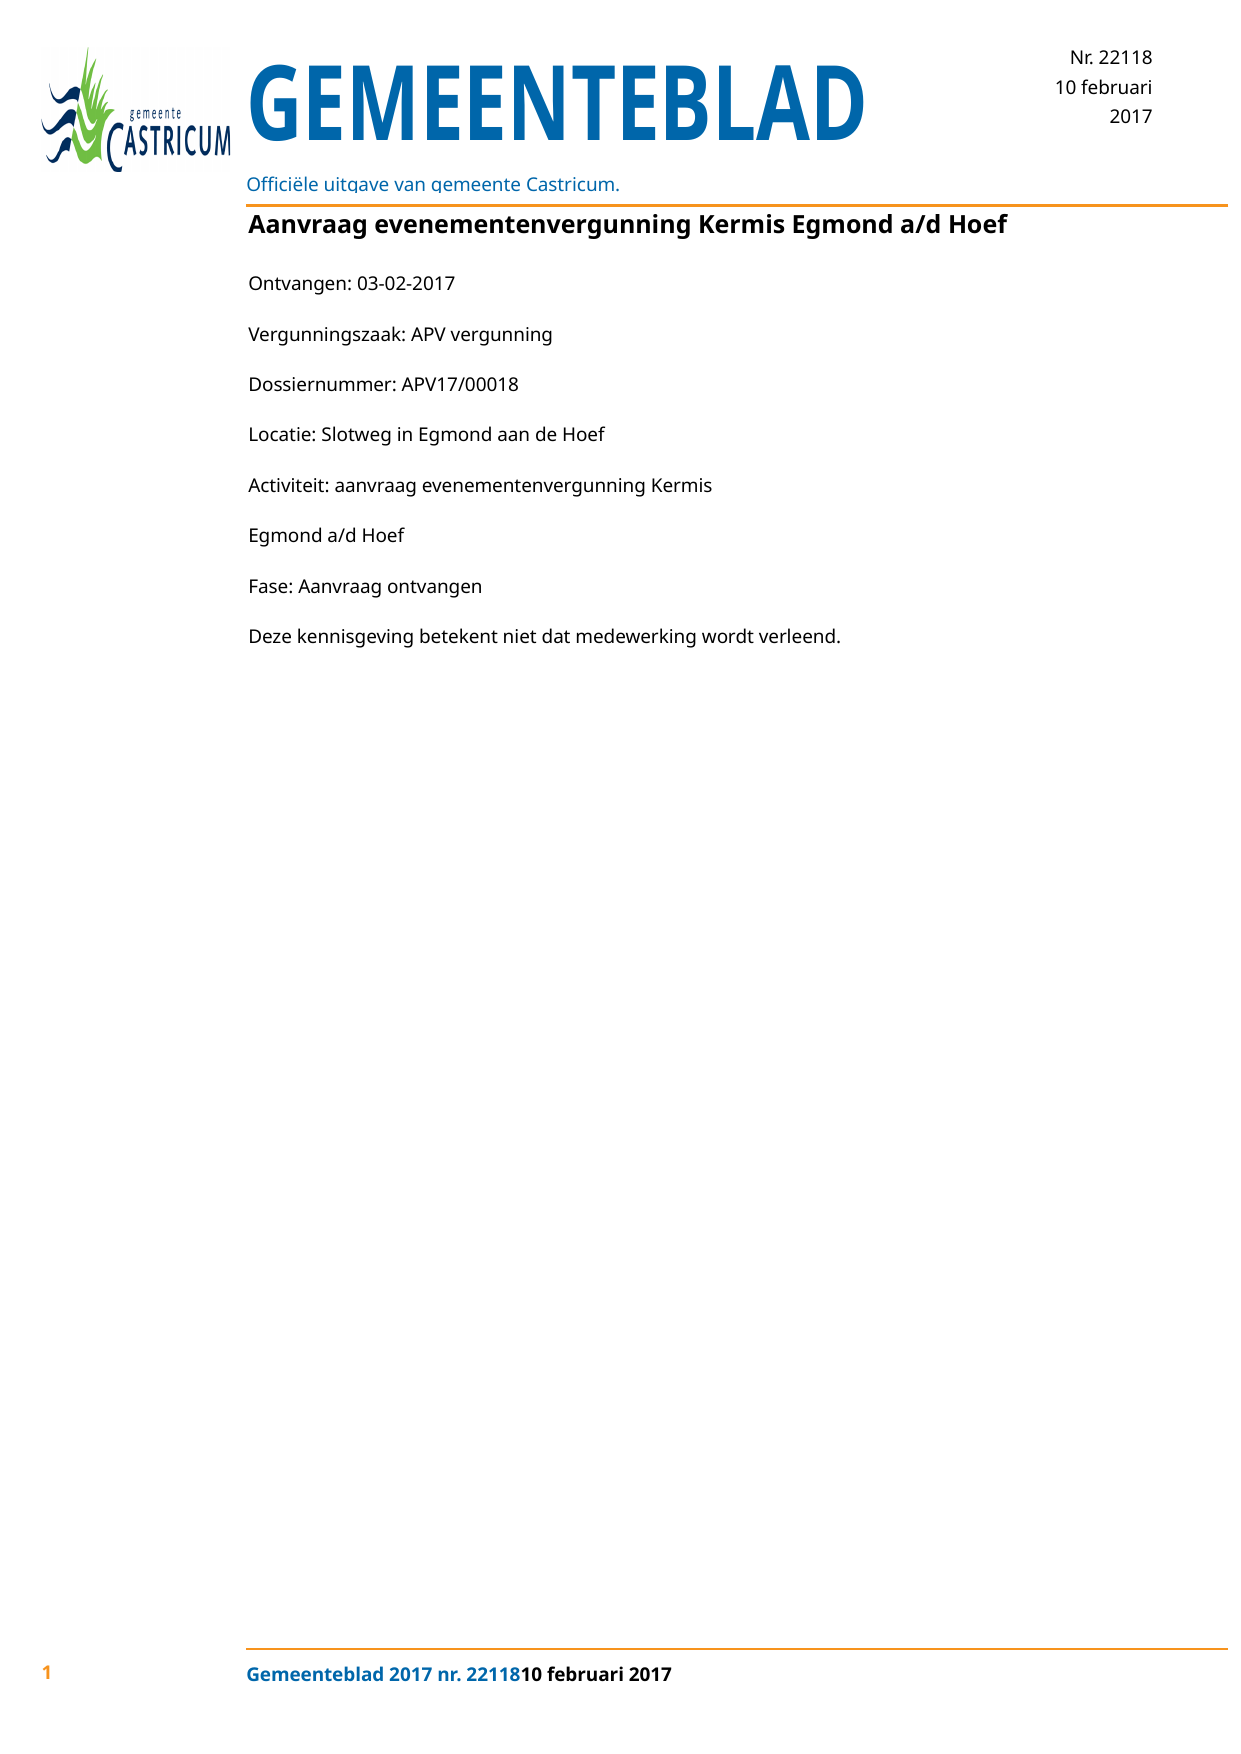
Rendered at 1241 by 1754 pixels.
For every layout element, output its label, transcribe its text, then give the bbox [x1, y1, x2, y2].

text Locatie: Slotweg in Egmond aan de Hoef [248, 422, 1152, 447]
text Egmond a/d Hoef [248, 522, 1152, 548]
text Ontvangen: 03-02-2017 [248, 270, 1152, 296]
picture [41, 47, 231, 172]
text Vergunningszaak: APV vergunning [248, 321, 1152, 346]
text Activiteit: aanvraag evenementenvergunning Kermis [248, 472, 1152, 498]
text Aanvraag evenementenvergunning Kermis Egmond a/d Hoef [248, 207, 1152, 241]
text Fase: Aanvraag ontvangen [248, 573, 1152, 598]
text Dossiernummer: APV17/00018 [248, 371, 1152, 397]
text Deze kennisgeving betekent niet dat medewerking wordt verleend. [248, 623, 1152, 649]
